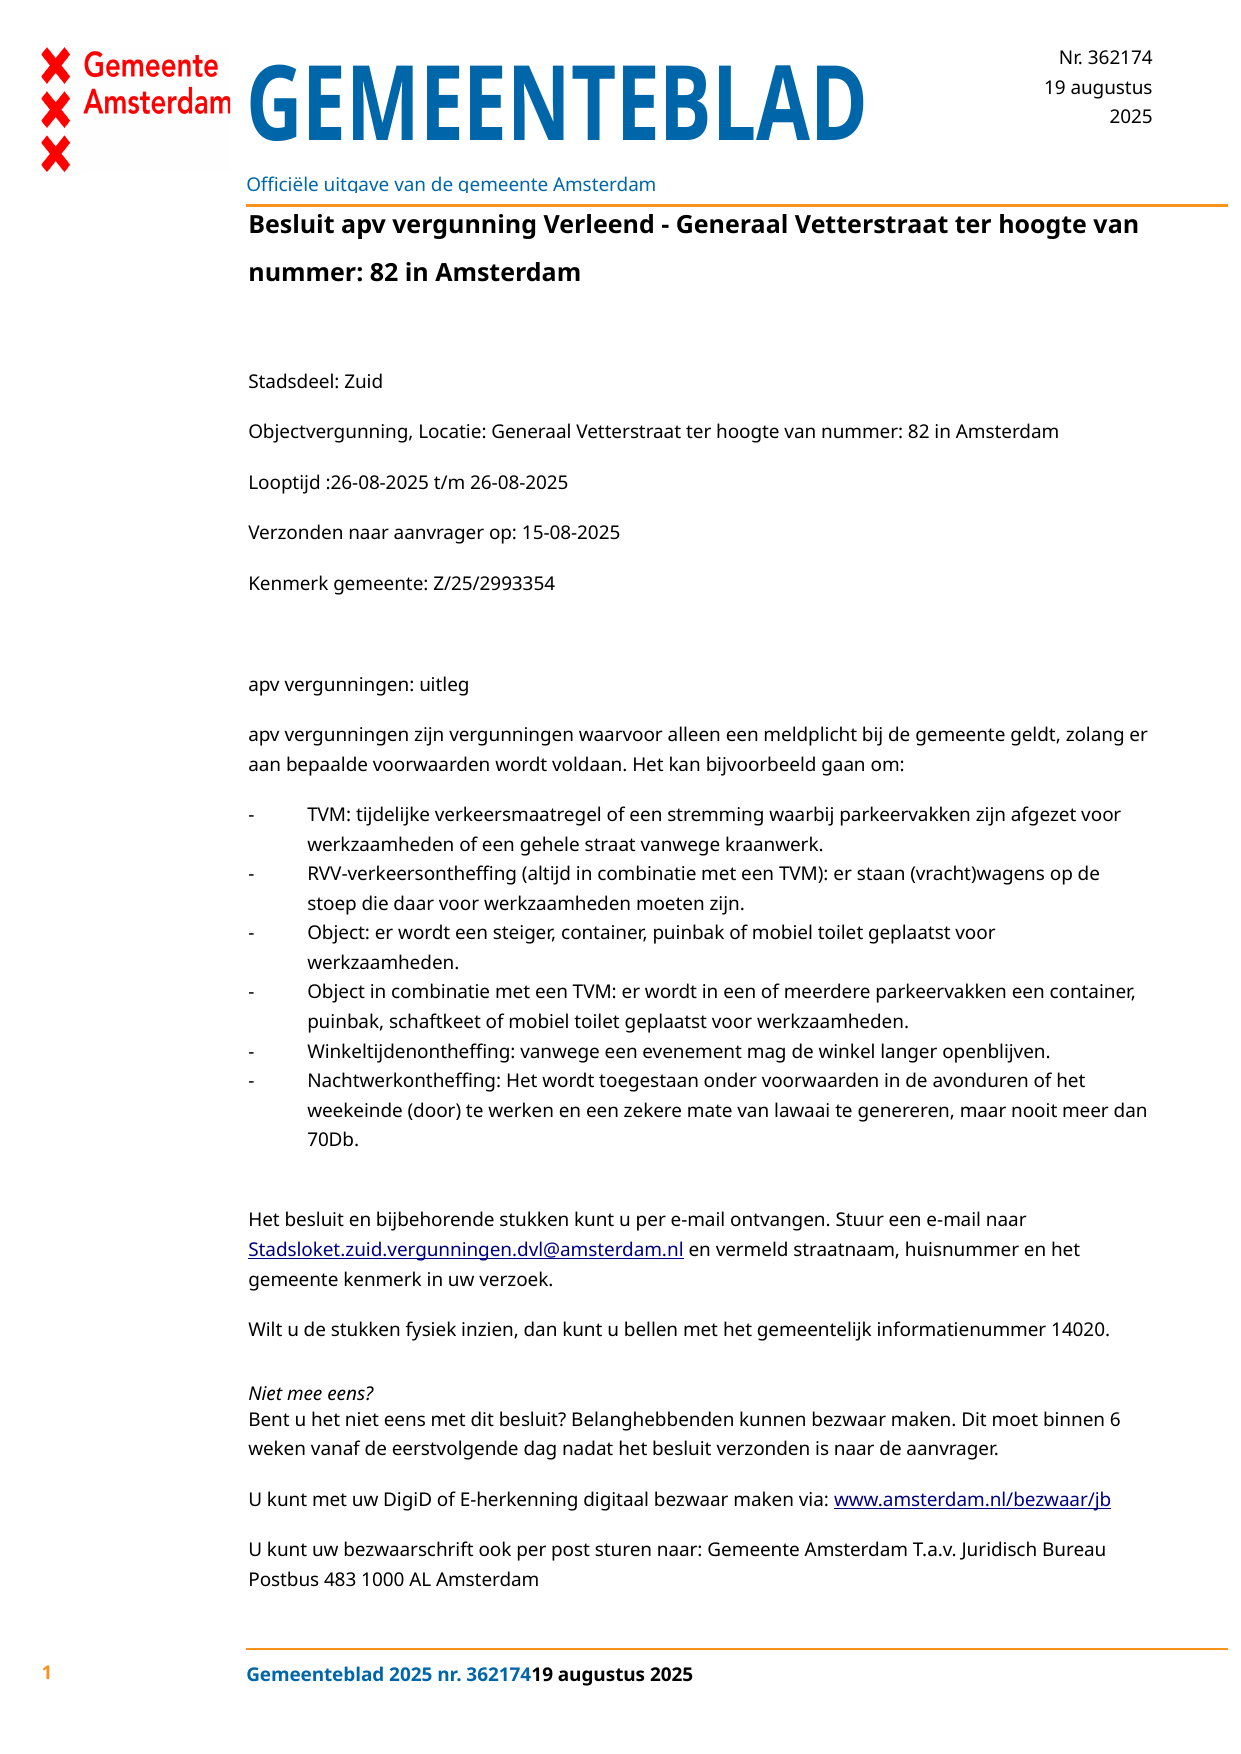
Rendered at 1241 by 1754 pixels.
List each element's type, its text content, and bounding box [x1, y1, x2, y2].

text apv vergunningen: uitleg [248, 671, 1152, 697]
text Objectvergunning, Locatie: Generaal Vetterstraat ter hoogte van nummer: 82 in Amsterdam [248, 419, 1152, 444]
list Nachtwerkontheffing: Het wordt toegestaan onder voorwaarden in de avonduren of het weekeinde (door) te werken en een zekere mate van lawaai te genereren, maar nooit meer dan 70Db. [248, 1067, 1152, 1152]
list Object: er wordt een steiger, container, puinbak of mobiel toilet geplaatst voor werkzaamheden. [248, 919, 1152, 975]
list Object in combinatie met een TVM: er wordt in een of meerdere parkeervakken een container, puinbak, schaftkeet of mobiel toilet geplaatst voor werkzaamheden. [248, 979, 1152, 1034]
text Besluit apv vergunning Verleend - Generaal Vetterstraat ter hoogte van nummer: 82 in Amsterdam [248, 207, 1152, 288]
text Bent u het niet eens met dit besluit? Belanghebbenden kunnen bezwaar maken. Dit moet binnen 6 weken vanaf de eerstvolgende dag nadat het besluit verzonden is naar de aanvrager. [248, 1406, 1152, 1461]
list Winkeltijdenontheffing: vanwege een evenement mag de winkel langer openblijven. [248, 1038, 1152, 1064]
text Kenmerk gemeente: Z/25/2993354 [248, 570, 1152, 596]
text apv vergunningen zijn vergunningen waarvoor alleen een meldplicht bij de gemeente geldt, zolang er aan bepaalde voorwaarden wordt voldaan. Het kan bijvoorbeeld gaan om: [248, 721, 1152, 777]
text Wilt u de stukken fysiek inzien, dan kunt u bellen met het gemeentelijk informatienummer 14020. [248, 1316, 1152, 1342]
text Niet mee eens? [248, 1380, 1152, 1406]
text Stadsdeel: Zuid [248, 368, 1152, 394]
text U kunt met uw DigiD of E-herkenning digitaal bezwaar maken via: www.amsterdam.nl/bezwaar/jb [248, 1486, 1152, 1512]
text U kunt uw bezwaarschrift ook per post sturen naar: Gemeente Amsterdam T.a.v. Juridisch Bureau Postbus 483 1000 AL Amsterdam [248, 1536, 1152, 1592]
text Verzonden naar aanvrager op: 15-08-2025 [248, 519, 1152, 545]
list TVM: tijdelijke verkeersmaatregel of een stremming waarbij parkeervakken zijn afgezet voor werkzaamheden of een gehele straat vanwege kraanwerk. [248, 801, 1152, 857]
text Looptijd :26-08-2025 t/m 26-08-2025 [248, 469, 1152, 495]
text Het besluit en bijbehorende stukken kunt u per e-mail ontvangen. Stuur een e-mail naar Stadsloket.zuid.vergunningen.dvl@amsterdam.nl en vermeld straatnaam, huisnummer en het gemeente kenmerk in uw verzoek. [248, 1207, 1152, 1292]
list RVV-verkeersontheffing (altijd in combinatie met een TVM): er staan (vracht)wagens op de stoep die daar voor werkzaamheden moeten zijn. [248, 860, 1152, 916]
picture [41, 47, 231, 172]
